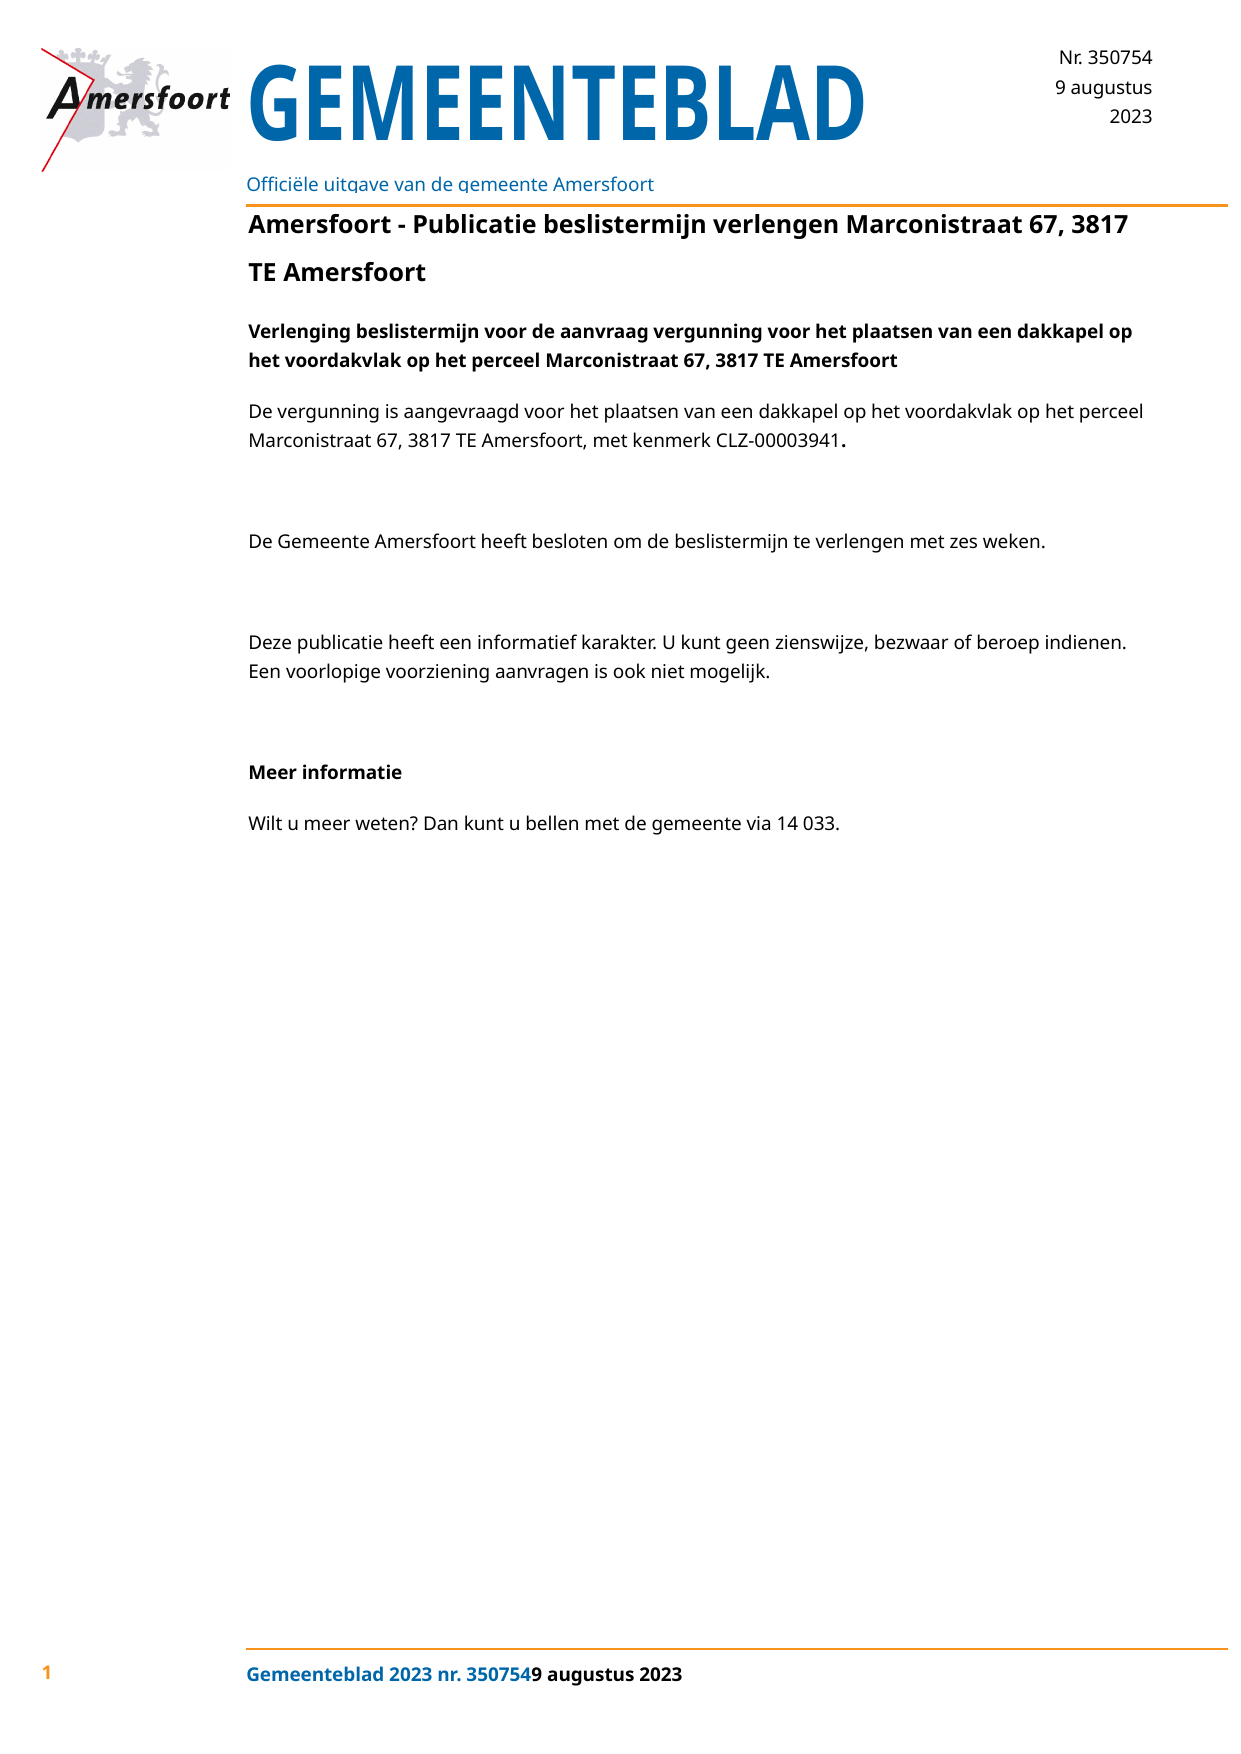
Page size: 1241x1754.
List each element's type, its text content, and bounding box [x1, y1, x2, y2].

picture [41, 47, 231, 172]
text De Gemeente Amersfoort heeft besloten om de beslistermijn te verlengen met zes weken. [248, 528, 1152, 554]
text Deze publicatie heeft een informatief karakter. U kunt geen zienswijze, bezwaar of beroep indienen. Een voorlopige voorziening aanvragen is ook niet mogelijk. [248, 629, 1152, 684]
text Wilt u meer weten? Dan kunt u bellen met de gemeente via 14 033. [248, 810, 1152, 836]
text Meer informatie [248, 759, 1152, 785]
text De vergunning is aangevraagd voor het plaatsen van een dakkapel op het voordakvlak op het perceel Marconistraat 67, 3817 TE Amersfoort, met kenmerk CLZ-00003941. [248, 398, 1152, 453]
text Verlenging beslistermijn voor de aanvraag vergunning voor het plaatsen van een dakkapel op het voordakvlak op het perceel Marconistraat 67, 3817 TE Amersfoort [248, 318, 1152, 373]
text Amersfoort - Publicatie beslistermijn verlengen Marconistraat 67, 3817 TE Amersfoort [248, 207, 1152, 288]
